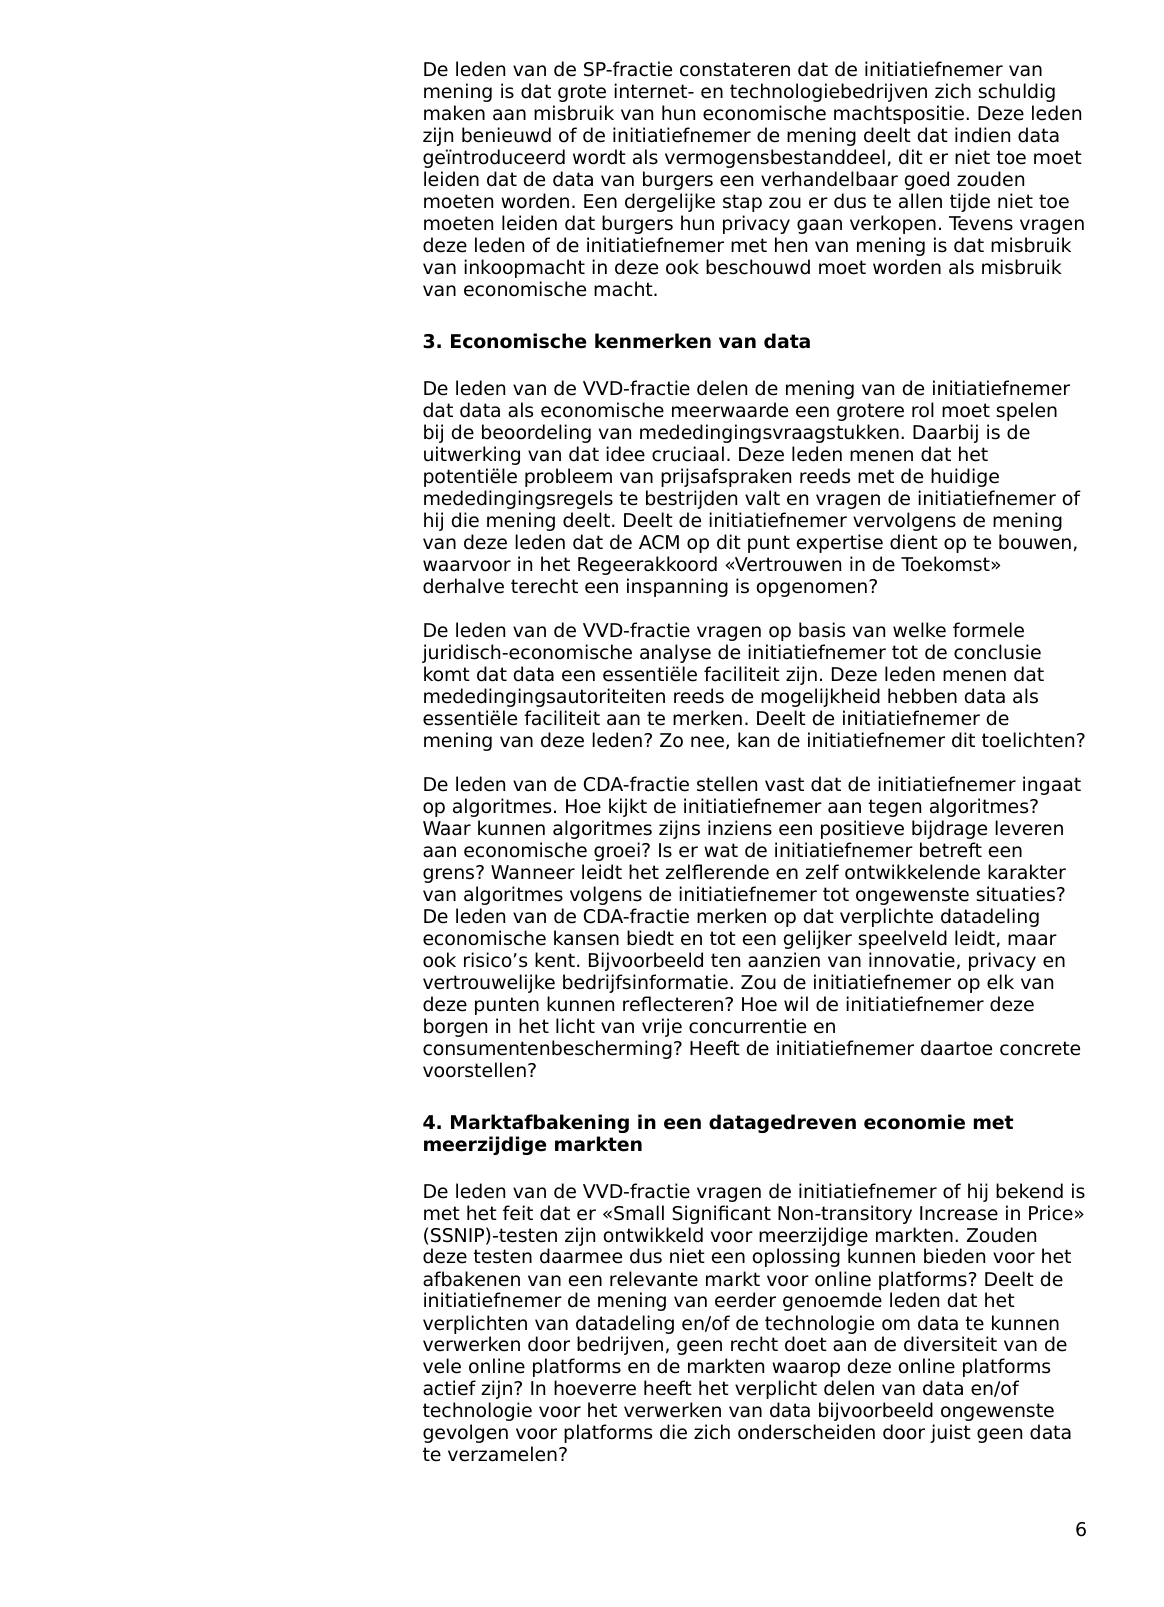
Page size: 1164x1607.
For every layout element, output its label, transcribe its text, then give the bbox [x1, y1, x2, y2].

subtitle 3. Economische kenmerken van data [422, 331, 1087, 353]
text De leden van de CDA-fractie stellen vast dat de initiatiefnemer ingaat op algoritmes. Hoe kijkt de initiatiefnemer aan tegen algoritmes? Waar kunnen algoritmes zijns inziens een positieve bijdrage leveren aan economische groei? Is er wat de initiatiefnemer betreft een grens? Wanneer leidt het zelflerende en zelf ontwikkelende karakter van algoritmes volgens de initiatiefnemer tot ongewenste situaties? [422, 774, 1087, 906]
text De leden van de VVD-fractie delen de mening van de initiatiefnemer dat data als economische meerwaarde een grotere rol moet spelen bij de beoordeling van mededingingsvraagstukken. Daarbij is de uitwerking van dat idee cruciaal. Deze leden menen dat het potentiële probleem van prijsafspraken reeds met de huidige mededingingsregels te bestrijden valt en vragen de initiatiefnemer of hij die mening deelt. Deelt de initiatiefnemer vervolgens de mening van deze leden dat de ACM op dit punt expertise dient op te bouwen, waarvoor in het Regeerakkoord «Vertrouwen in de Toekomst» derhalve terecht een inspanning is opgenomen? [422, 378, 1087, 598]
subtitle 4. Marktafbakening in een datagedreven economie met meerzijdige markten [422, 1112, 1087, 1156]
text De leden van de CDA-fractie merken op dat verplichte datadeling economische kansen biedt en tot een gelijker speelveld leidt, maar ook risico’s kent. Bijvoorbeeld ten aanzien van innovatie, privacy en vertrouwelijke bedrijfsinformatie. Zou de initiatiefnemer op elk van deze punten kunnen reflecteren? Hoe wil de initiatiefnemer deze borgen in het licht van vrije concurrentie en consumentenbescherming? Heeft de initiatiefnemer daartoe concrete voorstellen? [422, 906, 1087, 1082]
text De leden van de VVD-fractie vragen op basis van welke formele juridisch-economische analyse de initiatiefnemer tot de conclusie komt dat data een essentiële faciliteit zijn. Deze leden menen dat mededingingsautoriteiten reeds de mogelijkheid hebben data als essentiële faciliteit aan te merken. Deelt de initiatiefnemer de mening van deze leden? Zo nee, kan de initiatiefnemer dit toelichten? [422, 620, 1087, 752]
text De leden van de VVD-fractie vragen de initiatiefnemer of hij bekend is met het feit dat er «Small Significant Non-transitory Increase in Price» (SSNIP)-testen zijn ontwikkeld voor meerzijdige markten. Zouden deze testen daarmee dus niet een oplossing kunnen bieden voor het afbakenen van een relevante markt voor online platforms? Deelt de initiatiefnemer de mening van eerder genoemde leden dat het verplichten van datadeling en/of de technologie om data te kunnen verwerken door bedrijven, geen recht doet aan de diversiteit van de vele online platforms en de markten waarop deze online platforms actief zijn? In hoeverre heeft het verplicht delen van data en/of technologie voor het verwerken van data bijvoorbeeld ongewenste gevolgen voor platforms die zich onderscheiden door juist geen data te verzamelen? [422, 1181, 1087, 1466]
text De leden van de SP-fractie constateren dat de initiatiefnemer van mening is dat grote internet- en technologiebedrijven zich schuldig maken aan misbruik van hun economische machtspositie. Deze leden zijn benieuwd of de initiatiefnemer de mening deelt dat indien data geïntroduceerd wordt als vermogensbestanddeel, dit er niet toe moet leiden dat de data van burgers een verhandelbaar goed zouden moeten worden. Een dergelijke stap zou er dus te allen tijde niet toe moeten leiden dat burgers hun privacy gaan verkopen. Tevens vragen deze leden of de initiatiefnemer met hen van mening is dat misbruik van inkoopmacht in deze ook beschouwd moet worden als misbruik van economische macht. [422, 59, 1087, 301]
